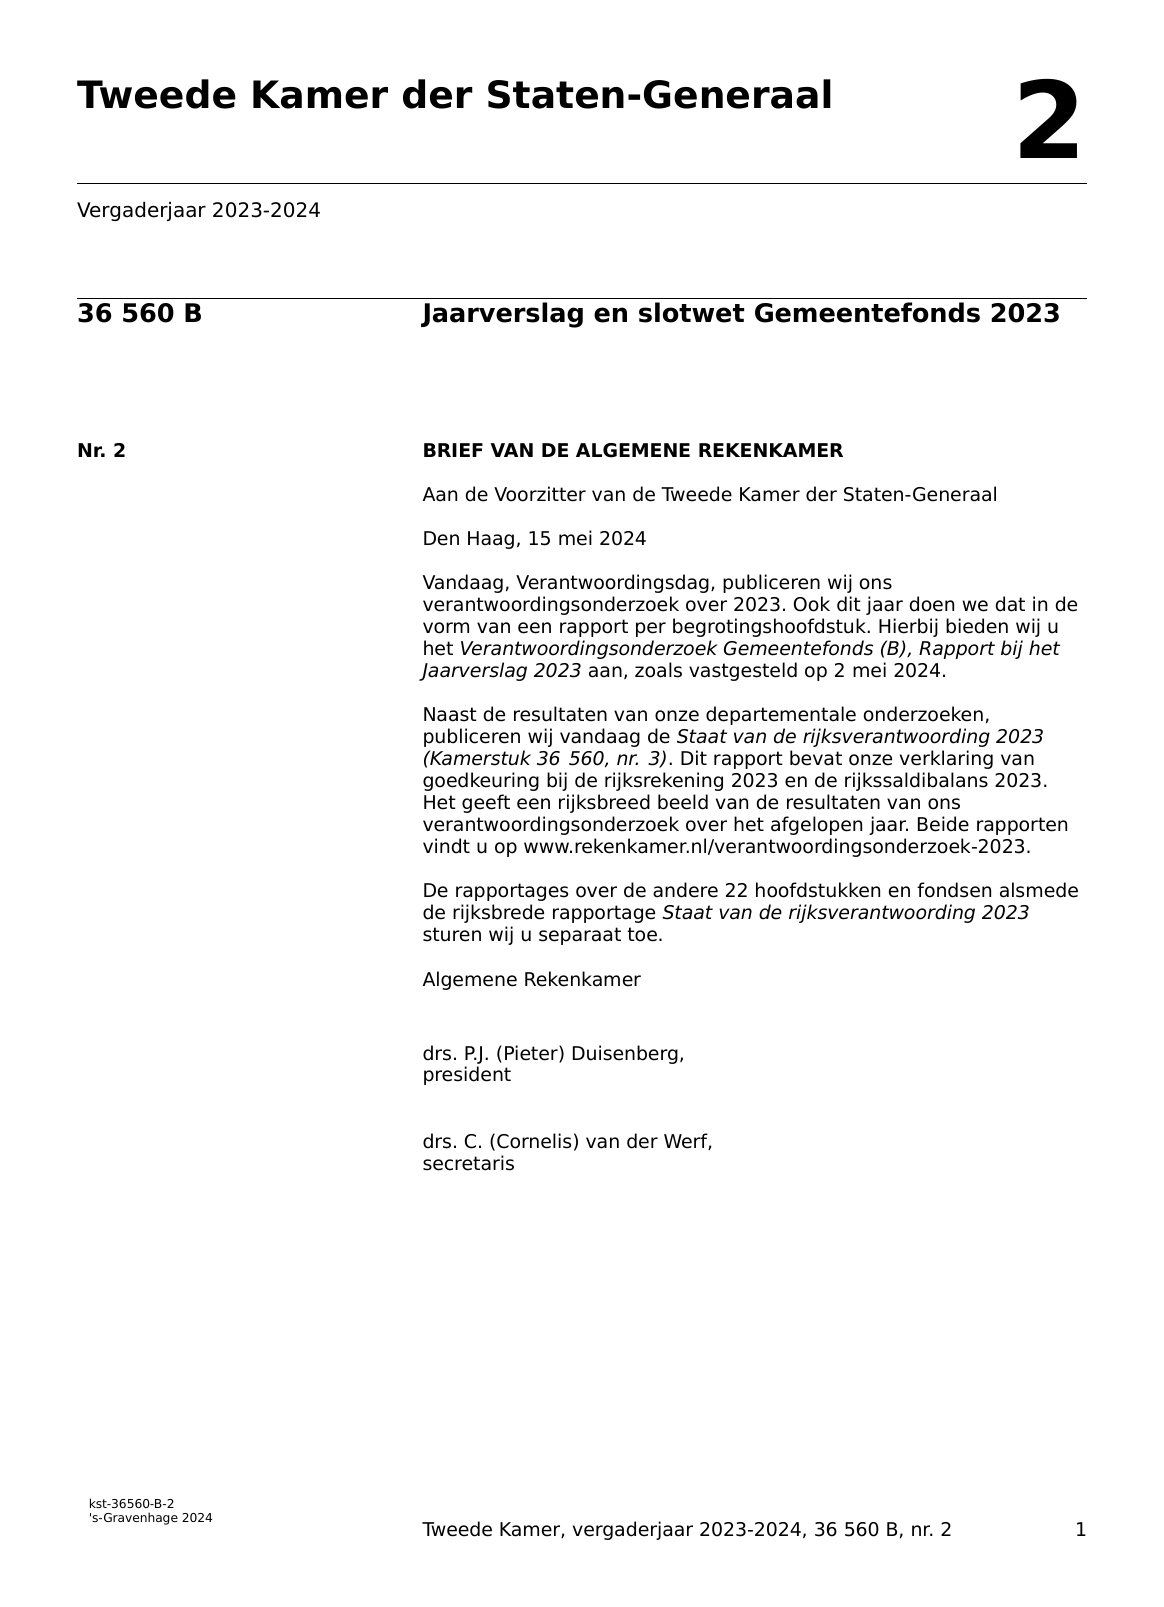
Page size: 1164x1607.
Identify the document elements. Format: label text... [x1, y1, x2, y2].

text Den Haag, 15 mei 2024 [422, 528, 1087, 550]
text De rapportages over de andere 22 hoofdstukken en fondsen alsmede de rijksbrede rapportage Staat van de rijksverantwoording 2023 sturen wij u separaat toe. [422, 880, 1087, 946]
text Naast de resultaten van onze departementale onderzoeken, publiceren wij vandaag de Staat van de rijksverantwoording 2023 (Kamerstuk 36 560, nr. 3). Dit rapport bevat onze verklaring van goedkeuring bij de rijksrekening 2023 en de rijkssaldibalans 2023. Het geeft een rijksbreed beeld van de resultaten van ons verantwoordingsonderzoek over het afgelopen jaar. Beide rapporten vindt u op www.rekenkamer.nl/verantwoordingsonderzoek-2023. [422, 704, 1087, 858]
text 's-Gravenhage 2024 [88, 1511, 323, 1525]
text drs. P.J. (Pieter) Duisenberg, president [422, 1020, 1087, 1086]
text drs. C. (Cornelis) van der Werf, secretaris [422, 1108, 1087, 1174]
subtitle Nr. 2 BRIEF VAN DE ALGEMENE REKENKAMER [77, 440, 1087, 462]
text Algemene Rekenkamer [422, 968, 1087, 990]
text Vandaag, Verantwoordingsdag, publiceren wij ons verantwoordingsonderzoek over 2023. Ook dit jaar doen we dat in de vorm van een rapport per begrotingshoofdstuk. Hierbij bieden wij u het Verantwoordingsonderzoek Gemeentefonds (B), Rapport bij het Jaarverslag 2023 aan, zoals vastgesteld op 2 mei 2024. [422, 572, 1087, 682]
text Aan de Voorzitter van de Tweede Kamer der Staten-Generaal [422, 484, 1087, 506]
table_cell Vergaderjaar 2023-2024 [77, 184, 1087, 298]
text kst-36560-B-2 [88, 1497, 323, 1511]
table_header 2 [886, 59, 1087, 183]
table_header Tweede Kamer der Staten-Generaal [77, 59, 886, 183]
subtitle 36 560 B Jaarverslag en slotwet Gemeentefonds 2023 [77, 299, 1087, 329]
